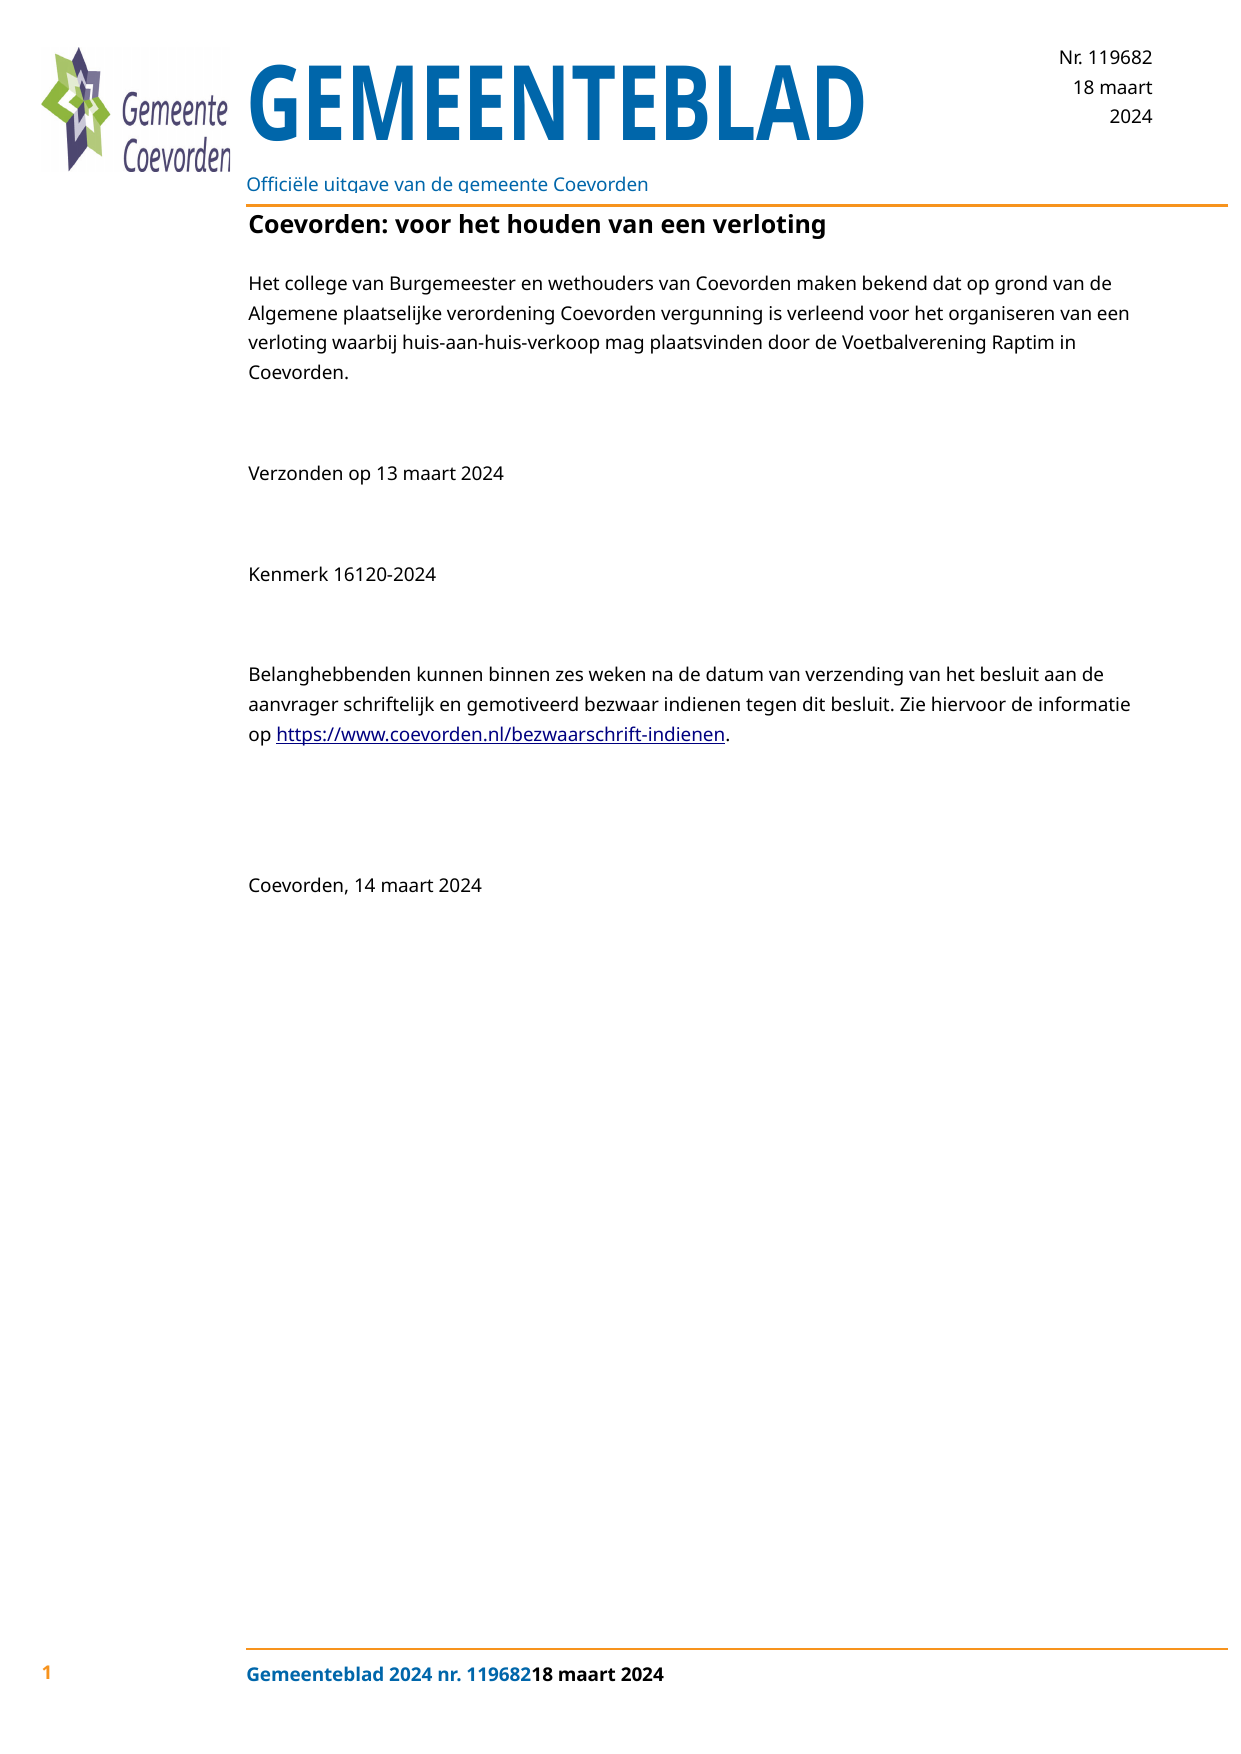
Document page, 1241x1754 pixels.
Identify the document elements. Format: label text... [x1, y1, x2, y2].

text Het college van Burgemeester en wethouders van Coevorden maken bekend dat op grond van de Algemene plaatselijke verordening Coevorden vergunning is verleend voor het organiseren van een verloting waarbij huis-aan-huis-verkoop mag plaatsvinden door de Voetbalverening Raptim in Coevorden. [248, 270, 1152, 385]
text Coevorden: voor het houden van een verloting [248, 207, 1152, 241]
text Coevorden, 14 maart 2024 [248, 872, 1152, 898]
picture [41, 47, 231, 172]
text Belanghebbenden kunnen binnen zes weken na de datum van verzending van het besluit aan de aanvrager schriftelijk en gemotiveerd bezwaar indienen tegen dit besluit. Zie hiervoor de informatie op https://www.coevorden.nl/bezwaarschrift-indienen. [248, 662, 1152, 746]
text Kenmerk 16120-2024 [248, 561, 1152, 586]
text Verzonden op 13 maart 2024 [248, 460, 1152, 486]
